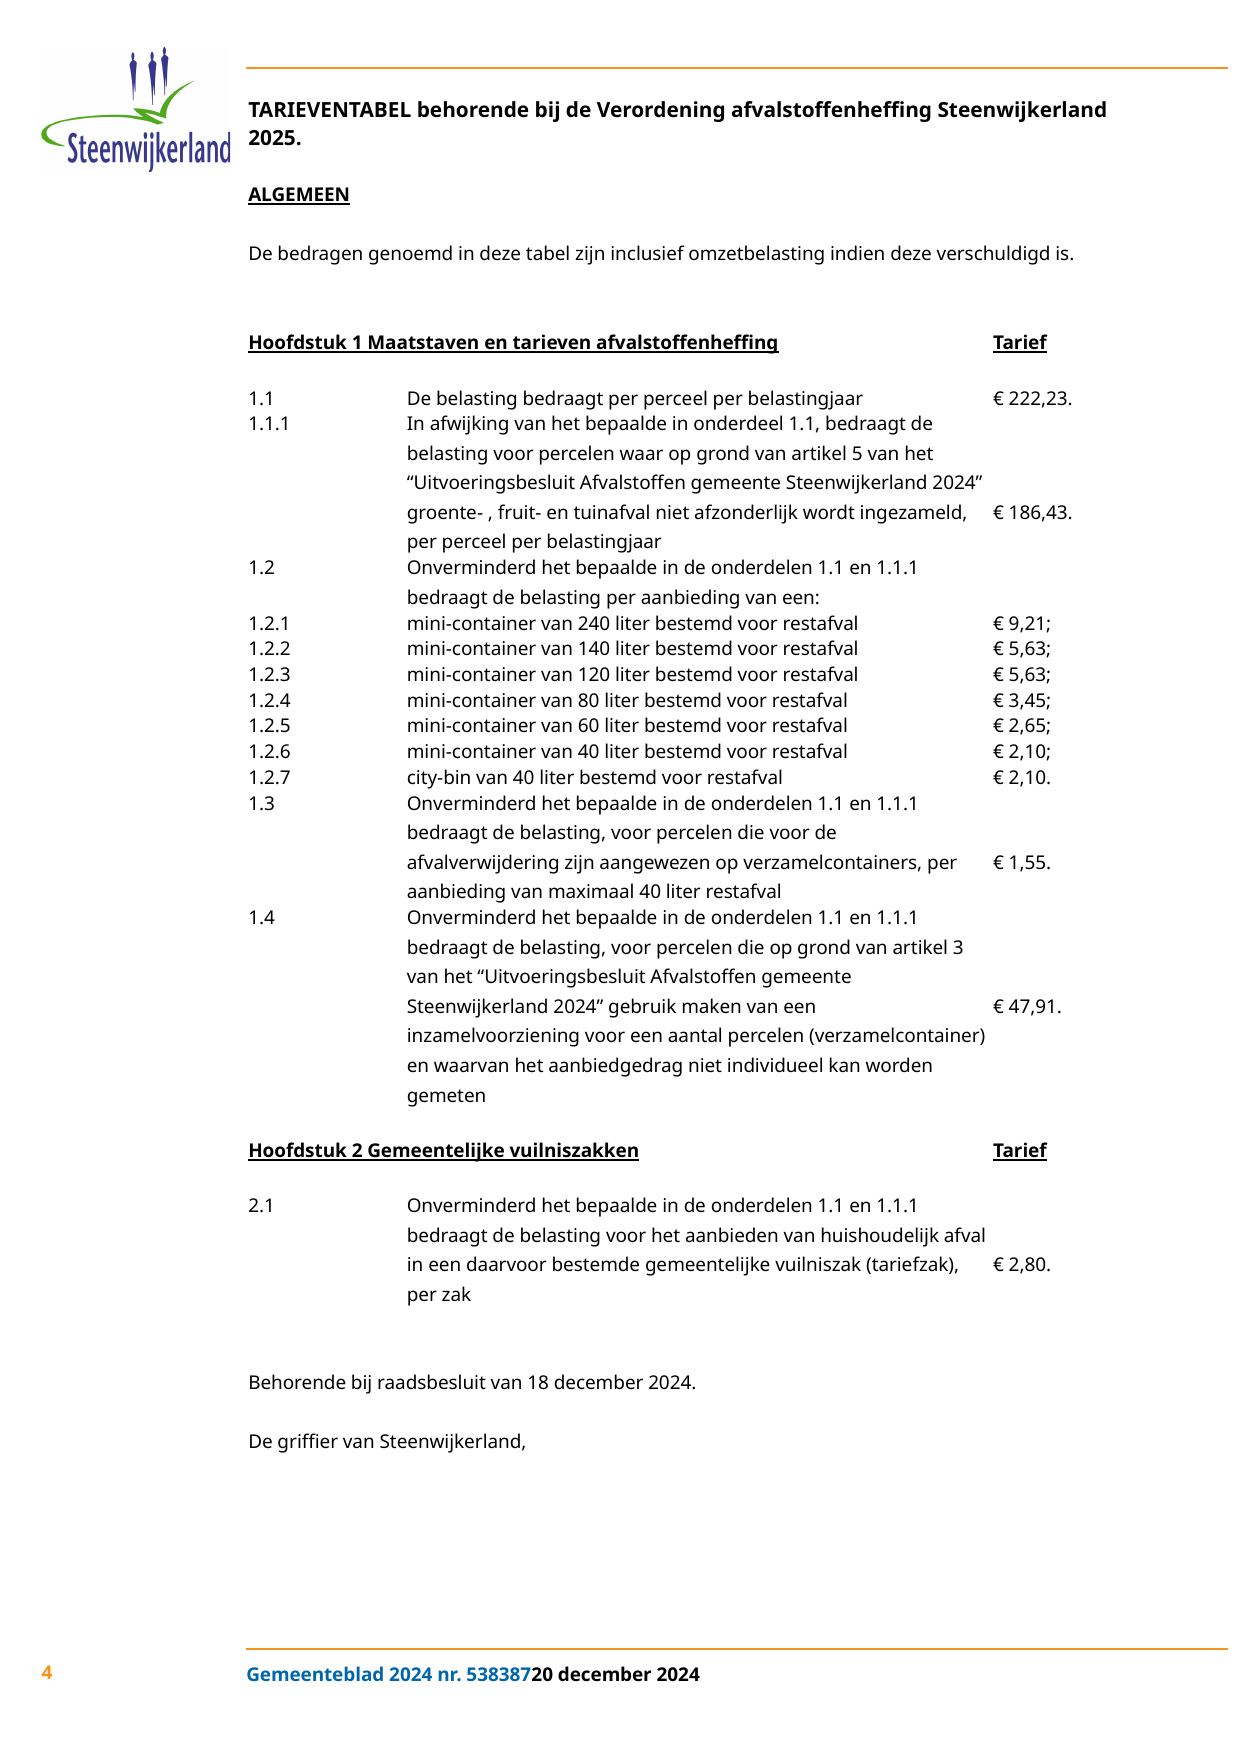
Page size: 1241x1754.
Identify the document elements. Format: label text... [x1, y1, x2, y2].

table_cell Onverminderd het bepaalde in de onderdelen 1.1 en 1.1.1 bedraagt de belasting per aanbieding van een: [407, 555, 993, 610]
table_cell mini-container van 240 liter bestemd voor restafval [407, 610, 993, 636]
table_cell € 5,63; [993, 636, 1152, 661]
table_cell € 3,45; [993, 687, 1152, 713]
text De griffier van Steenwijkerland, [248, 1428, 1152, 1454]
table_cell € 1,55. [993, 790, 1152, 904]
table_header Hoofdstuk 1 Maatstaven en tarieven afvalstoffenheffing [248, 300, 993, 385]
table_cell 1.4 [248, 904, 407, 1108]
text TARIEVENTABEL behorende bij de Verordening afvalstoffenheffing Steenwijkerland 2025. [248, 95, 1152, 152]
table_cell € 9,21; [993, 610, 1152, 636]
table_cell 1.2.4 [248, 687, 407, 713]
table_cell mini-container van 40 liter bestemd voor restafval [407, 739, 993, 764]
table_cell Onverminderd het bepaalde in de onderdelen 1.1 en 1.1.1 bedraagt de belasting, voor percelen die op grond van artikel 3 van het “Uitvoeringsbesluit Afvalstoffen gemeente Steenwijkerland 2024” gebruik maken van een inzamelvoorziening voor een aantal percelen (verzamelcontainer) en waarvan het aanbiedgedrag niet individueel kan worden gemeten [407, 904, 993, 1108]
table_cell 1.2.7 [248, 764, 407, 790]
table_cell Tarief [993, 1108, 1152, 1192]
table_cell 1.3 [248, 790, 407, 904]
table_cell mini-container van 80 liter bestemd voor restafval [407, 687, 993, 713]
table_cell 1.2 [248, 555, 407, 610]
table_cell In afwijking van het bepaalde in onderdeel 1.1, bedraagt de belasting voor percelen waar op grond van artikel 5 van het “Uitvoeringsbesluit Afvalstoffen gemeente Steenwijkerland 2024” groente- , fruit- en tuinafval niet afzonderlijk wordt ingezameld, per perceel per belastingjaar [407, 410, 993, 554]
table_cell 1.2.6 [248, 739, 407, 764]
text Behorende bij raadsbesluit van 18 december 2024. [248, 1369, 1152, 1395]
table_cell € 186,43. [993, 410, 1152, 554]
table_cell city-bin van 40 liter bestemd voor restafval [407, 764, 993, 790]
text ALGEMEEN [248, 181, 1152, 207]
table_cell € 47,91. [993, 904, 1152, 1108]
table_cell De belasting bedraagt per perceel per belastingjaar [407, 385, 993, 410]
table_cell mini-container van 140 liter bestemd voor restafval [407, 636, 993, 661]
table_cell € 2,10; [993, 739, 1152, 764]
table_cell 1.1.1 [248, 410, 407, 554]
table_cell [993, 555, 1152, 610]
table_cell Hoofdstuk 2 Gemeentelijke vuilniszakken [248, 1108, 993, 1192]
table_cell € 2,10. [993, 764, 1152, 790]
table_cell € 2,80. [993, 1193, 1152, 1307]
table_cell mini-container van 120 liter bestemd voor restafval [407, 661, 993, 687]
table_cell mini-container van 60 liter bestemd voor restafval [407, 713, 993, 738]
text De bedragen genoemd in deze tabel zijn inclusief omzetbelasting indien deze verschuldigd is. [248, 241, 1152, 266]
picture [41, 47, 231, 172]
table_cell € 222,23. [993, 385, 1152, 410]
table_cell 1.1 [248, 385, 407, 410]
table_cell 1.2.5 [248, 713, 407, 738]
table_cell 1.2.1 [248, 610, 407, 636]
table_cell Onverminderd het bepaalde in de onderdelen 1.1 en 1.1.1 bedraagt de belasting voor het aanbieden van huishoudelijk afval in een daarvoor bestemde gemeentelijke vuilniszak (tariefzak), per zak [407, 1193, 993, 1307]
table_cell 2.1 [248, 1193, 407, 1307]
table_cell 1.2.2 [248, 636, 407, 661]
table_cell € 2,65; [993, 713, 1152, 738]
table_cell Onverminderd het bepaalde in de onderdelen 1.1 en 1.1.1 bedraagt de belasting, voor percelen die voor de afvalverwijdering zijn aangewezen op verzamelcontainers, per aanbieding van maximaal 40 liter restafval [407, 790, 993, 904]
table_cell € 5,63; [993, 661, 1152, 687]
table_header Tarief [993, 300, 1152, 385]
table_cell 1.2.3 [248, 661, 407, 687]
